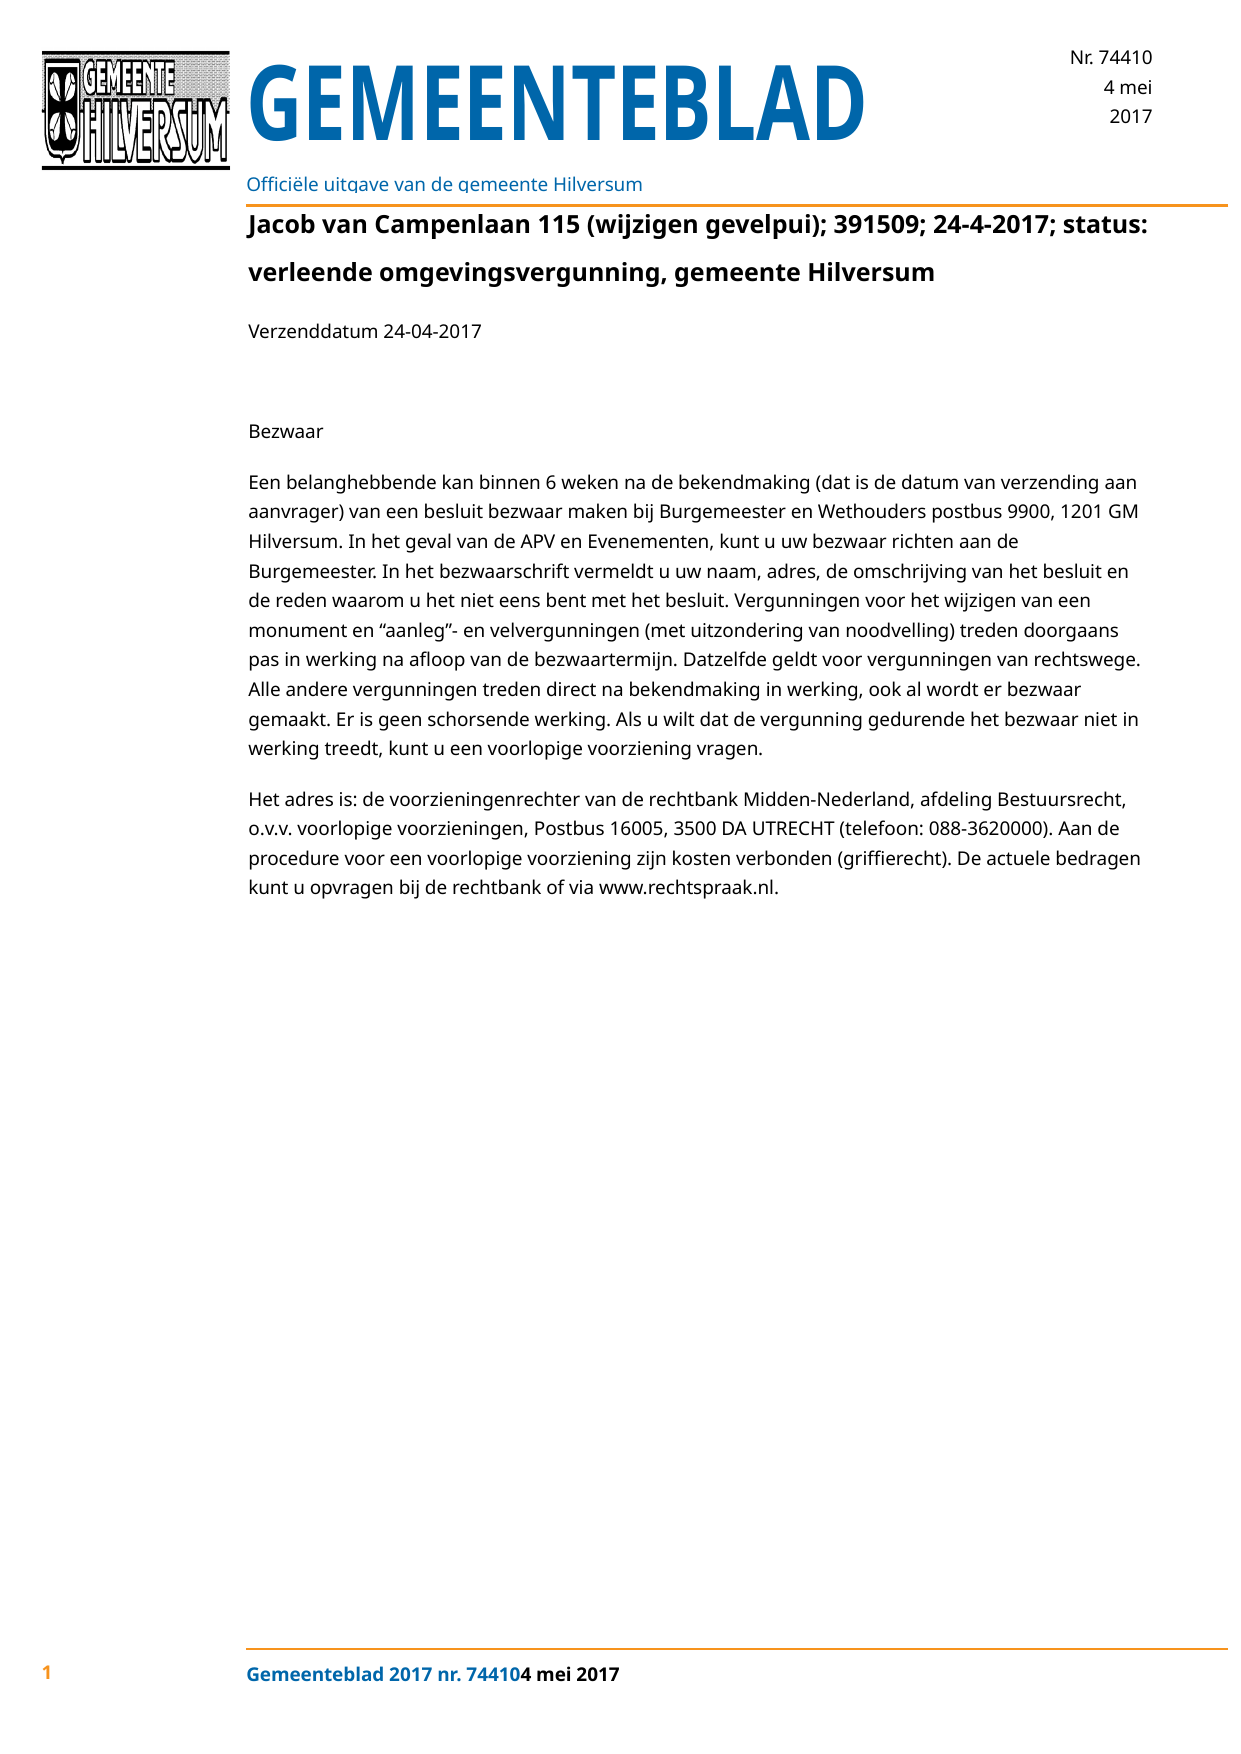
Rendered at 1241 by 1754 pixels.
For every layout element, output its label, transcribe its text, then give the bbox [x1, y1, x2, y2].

text Verzenddatum 24-04-2017 [248, 318, 1152, 344]
picture [41, 47, 231, 172]
text Bezwaar [248, 419, 1152, 444]
text Jacob van Campenlaan 115 (wijzigen gevelpui); 391509; 24-4-2017; status: verleende omgevingsvergunning, gemeente Hilversum [248, 207, 1152, 288]
text Een belanghebbende kan binnen 6 weken na de bekendmaking (dat is de datum van verzending aan aanvrager) van een besluit bezwaar maken bij Burgemeester en Wethouders postbus 9900, 1201 GM Hilversum. In het geval van de APV en Evenementen, kunt u uw bezwaar richten aan de Burgemeester. In het bezwaarschrift vermeldt u uw naam, adres, de omschrijving van het besluit en de reden waarom u het niet eens bent met het besluit. Vergunningen voor het wijzigen van een monument en “aanleg”- en velvergunningen (met uitzondering van noodvelling) treden doorgaans pas in werking na afloop van de bezwaartermijn. Datzelfde geldt voor vergunningen van rechtswege. Alle andere vergunningen treden direct na bekendmaking in werking, ook al wordt er bezwaar gemaakt. Er is geen schorsende werking. Als u wilt dat de vergunning gedurende het bezwaar niet in werking treedt, kunt u een voorlopige voorziening vragen. [248, 469, 1152, 761]
text Het adres is: de voorzieningenrechter van de rechtbank Midden-Nederland, afdeling Bestuursrecht, o.v.v. voorlopige voorzieningen, Postbus 16005, 3500 DA UTRECHT (telefoon: 088-3620000). Aan de procedure voor een voorlopige voorziening zijn kosten verbonden (griffierecht). De actuele bedragen kunt u opvragen bij de rechtbank of via www.rechtspraak.nl. [248, 786, 1152, 900]
